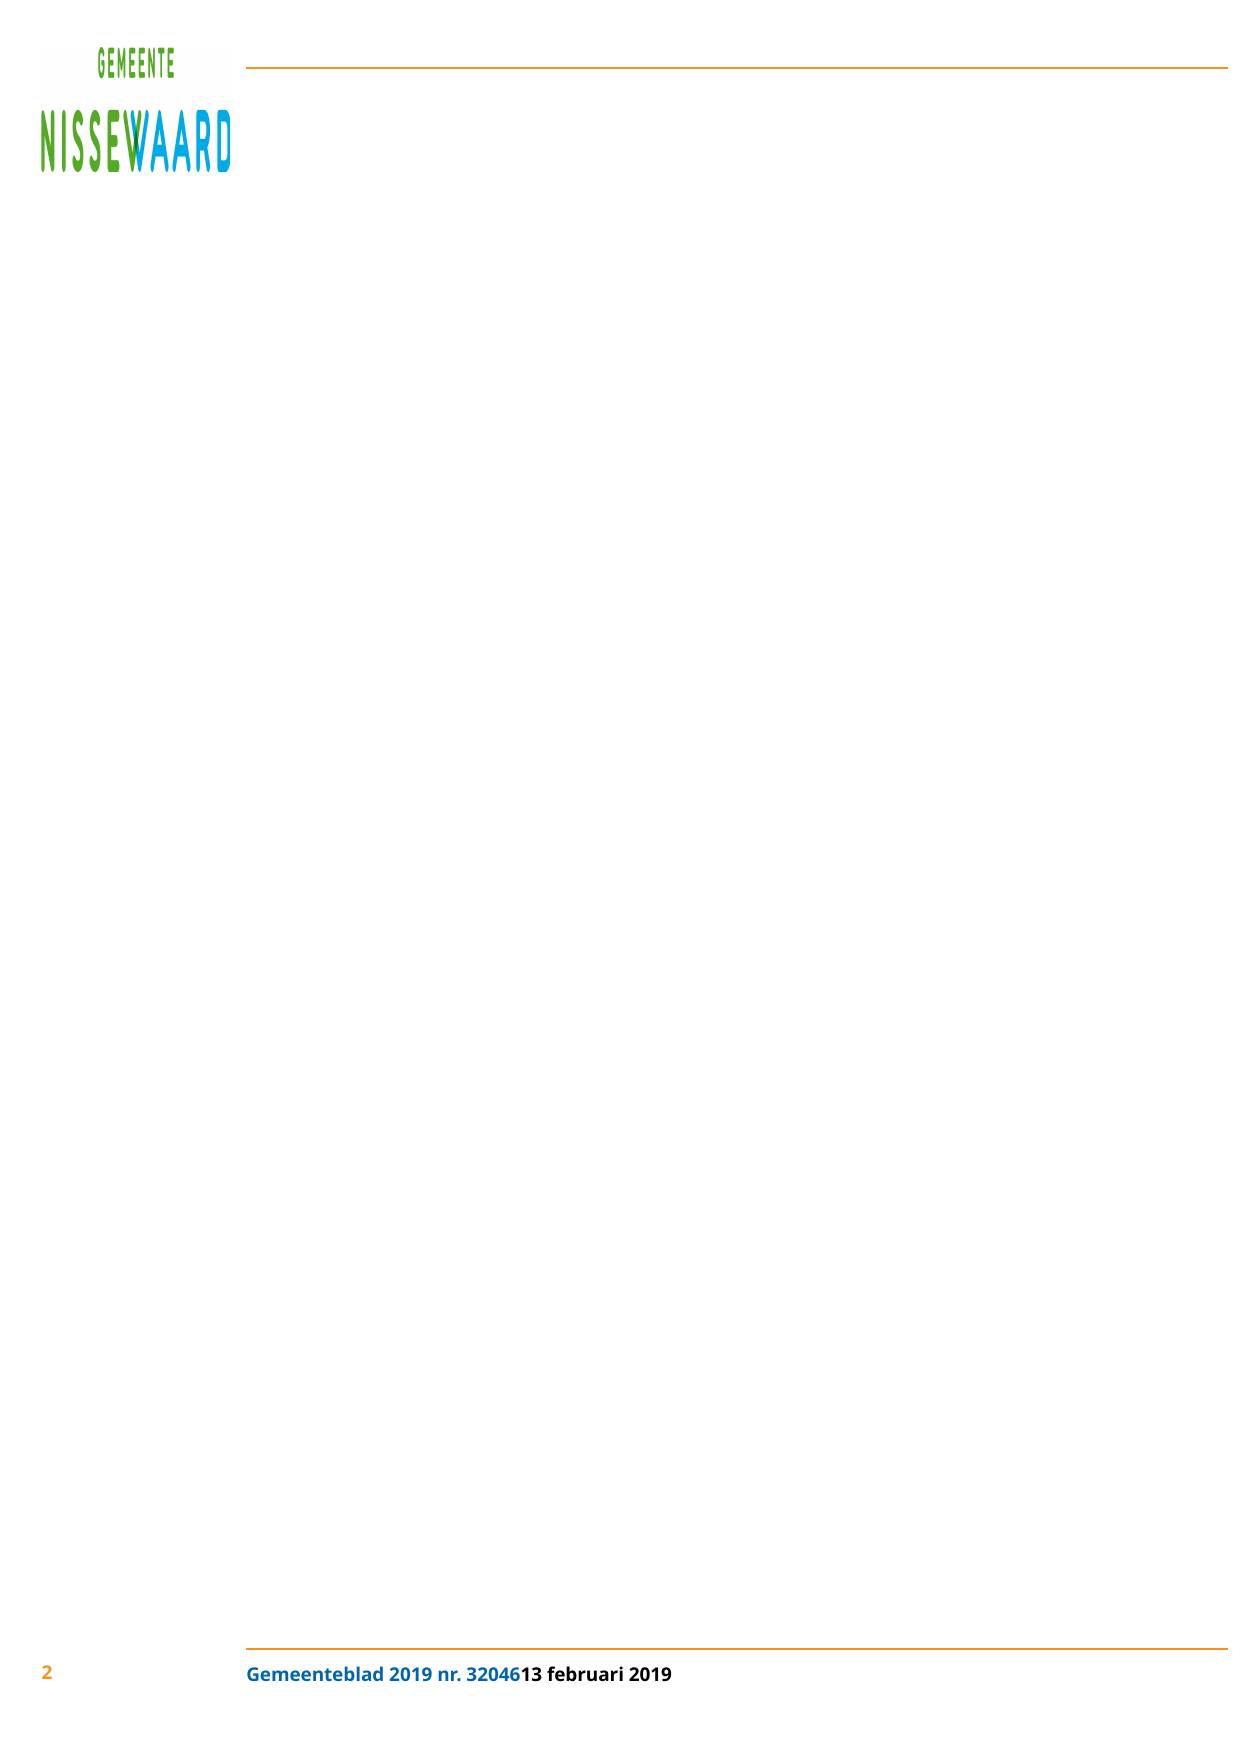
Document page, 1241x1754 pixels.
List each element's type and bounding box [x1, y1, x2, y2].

picture [201, 122, 206, 138]
picture [176, 157, 187, 172]
picture [41, 47, 231, 172]
picture [200, 151, 206, 172]
picture [154, 157, 165, 172]
picture [222, 122, 227, 160]
